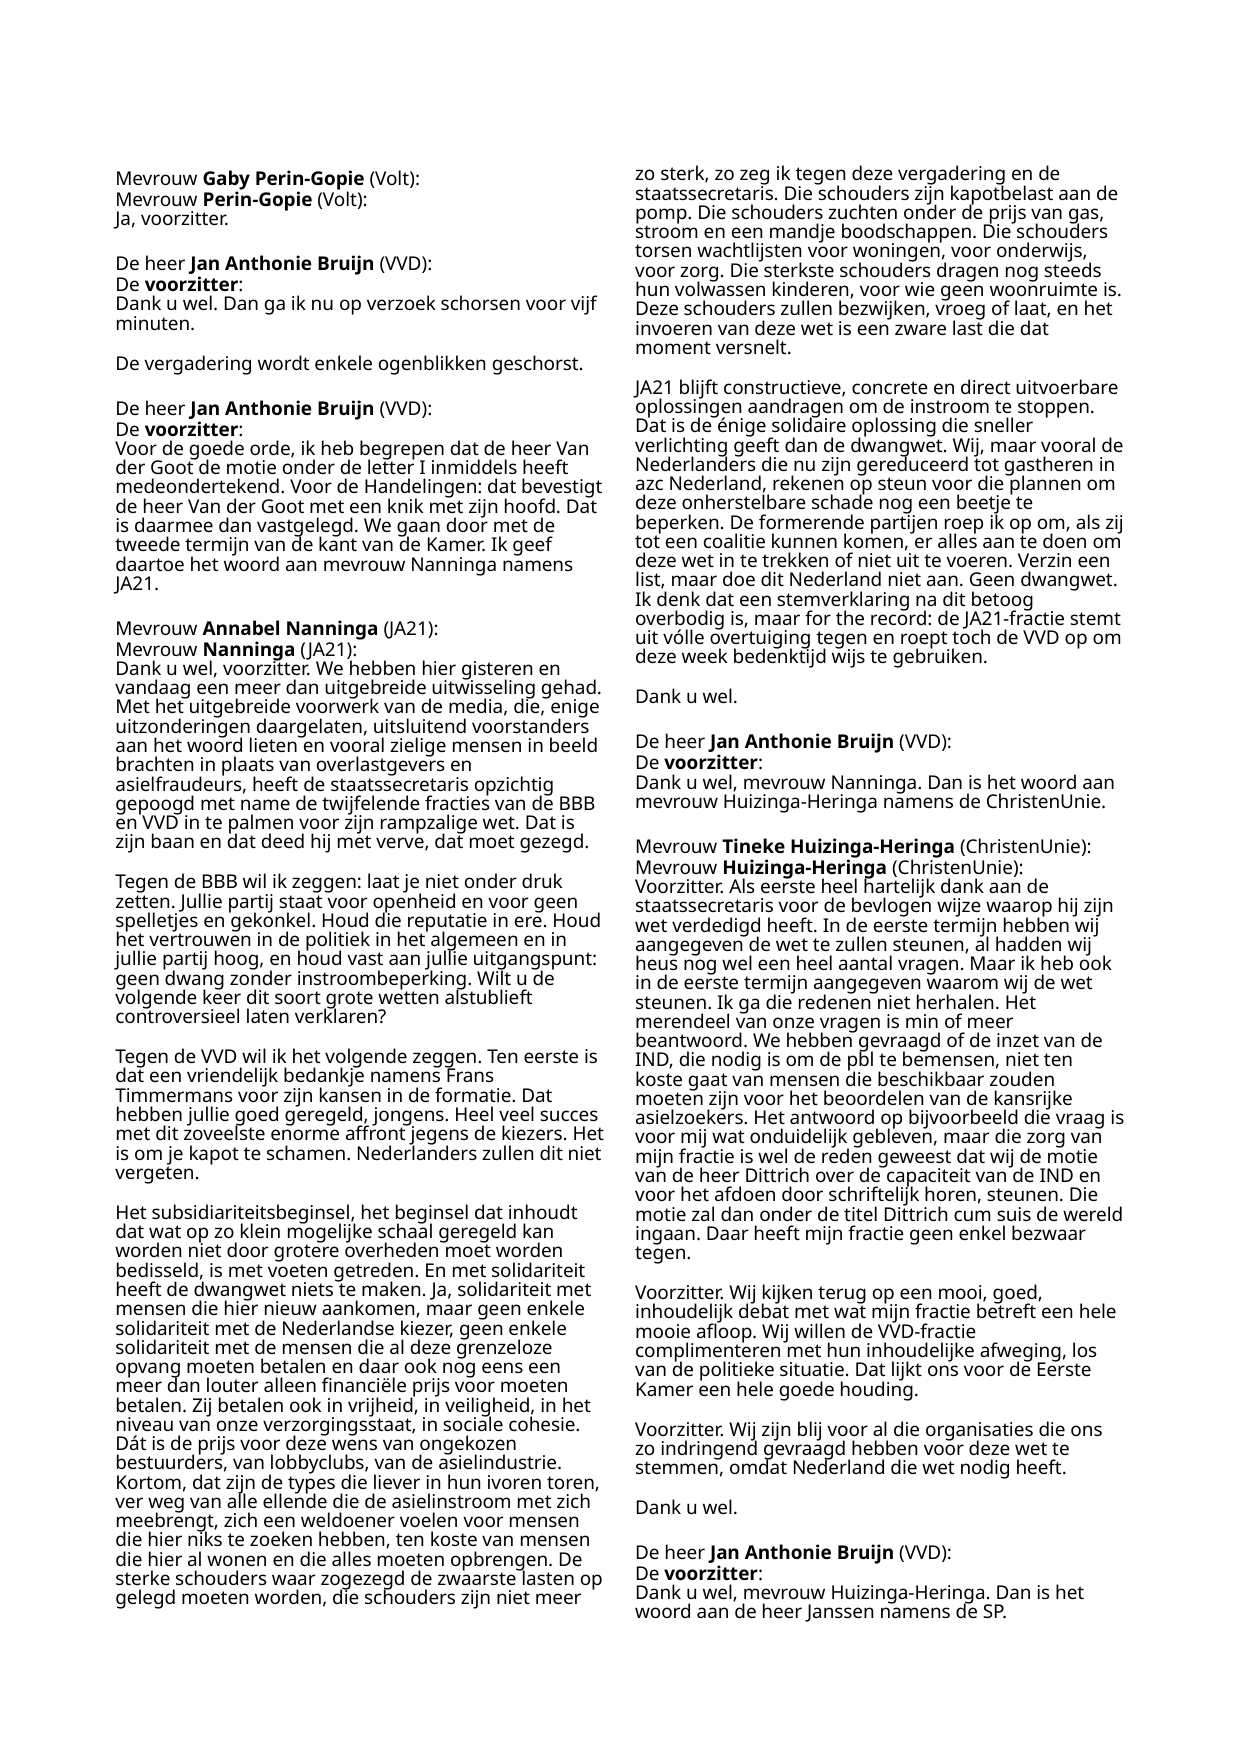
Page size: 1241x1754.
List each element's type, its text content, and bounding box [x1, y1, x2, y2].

text Mevrouw Perin-Gopie (Volt): [115, 191, 605, 210]
text Tegen de BBB wil ik zeggen: laat je niet onder druk zetten. Jullie partij staat voor openheid en voor geen spelletjes en gekonkel. Houd die reputatie in ere. Houd het vertrouwen in de politiek in het algemeen en in jullie partij hoog, en houd vast aan jullie uitgangspunt: geen dwang zonder instroombeperking. Wilt u de volgende keer dit soort grote wetten alstublieft controversieel laten verklaren? [115, 873, 605, 1027]
text zo sterk, zo zeg ik tegen deze vergadering en de staatssecretaris. Die schouders zijn kapotbelast aan de pomp. Die schouders zuchten onder de prijs van gas, stroom en een mandje boodschappen. Die schouders torsen wachtlijsten voor woningen, voor onderwijs, voor zorg. Die sterkste schouders dragen nog steeds hun volwassen kinderen, voor wie geen woonruimte is. Deze schouders zullen bezwijken, vroeg of laat, en het invoeren van deze wet is een zware last die dat moment versnelt. [635, 165, 1125, 358]
text Ja, voorzitter. [115, 210, 605, 229]
text Mevrouw Huizinga-Heringa (ChristenUnie): [635, 859, 1125, 878]
text De voorzitter: [115, 421, 605, 440]
text Dank u wel. [635, 1499, 1125, 1518]
text Voorzitter. Wij zijn blij voor al die organisaties die ons zo indringend gevraagd hebben voor deze wet te stemmen, omdat Nederland die wet nodig heeft. [635, 1421, 1125, 1478]
text De voorzitter: [115, 276, 605, 295]
text Dank u wel. [635, 688, 1125, 708]
text Tegen de VVD wil ik het volgende zeggen. Ten eerste is dat een vriendelijk bedankje namens Frans Timmermans voor zijn kansen in de formatie. Dat hebben jullie goed geregeld, jongens. Heel veel succes met dit zoveelste enorme affront jegens de kiezers. Het is om je kapot te schamen. Nederlanders zullen dit niet vergeten. [115, 1048, 605, 1183]
text Voorzitter. Als eerste heel hartelijk dank aan de staatssecretaris voor de bevlogen wijze waarop hij zijn wet verdedigd heeft. In de eerste termijn hebben wij aangegeven de wet te zullen steunen, al hadden wij heus nog wel een heel aantal vragen. Maar ik heb ook in de eerste termijn aangegeven waarom wij de wet steunen. Ik ga die redenen niet herhalen. Het merendeel van onze vragen is min of meer beantwoord. We hebben gevraagd of de inzet van de IND, die nodig is om de pbl te bemensen, niet ten koste gaat van mensen die beschikbaar zouden moeten zijn voor het beoordelen van de kansrijke asielzoekers. Het antwoord op bijvoorbeeld die vraag is voor mij wat onduidelijk gebleven, maar die zorg van mijn fractie is wel de reden geweest dat wij de motie van de heer Dittrich over de capaciteit van de IND en voor het afdoen door schriftelijk horen, steunen. Die motie zal dan onder de titel Dittrich cum suis de wereld ingaan. Daar heeft mijn fractie geen enkel bezwaar tegen. [635, 878, 1125, 1263]
text Mevrouw Annabel Nanninga (JA21): [115, 615, 605, 641]
text Dank u wel, voorzitter. We hebben hier gisteren en vandaag een meer dan uitgebreide uitwisseling gehad. Met het uitgebreide voorwerk van de media, die, enige uitzonderingen daargelaten, uitsluitend voorstanders aan het woord lieten en vooral zielige mensen in beeld brachten in plaats van overlastgevers en asielfraudeurs, heeft de staatssecretaris opzichtig gepoogd met name de twijfelende fracties van de BBB en VVD in te palmen voor zijn rampzalige wet. Dat is zijn baan en dat deed hij met verve, dat moet gezegd. [115, 660, 605, 853]
text Dank u wel, mevrouw Nanninga. Dan is het woord aan mevrouw Huizinga-Heringa namens de ChristenUnie. [635, 774, 1125, 812]
text De heer Jan Anthonie Bruijn (VVD): [115, 250, 605, 276]
text Voor de goede orde, ik heb begrepen dat de heer Van der Goot de motie onder de letter I inmiddels heeft medeondertekend. Voor de Handelingen: dat bevestigt de heer Van der Goot met een knik met zijn hoofd. Dat is daarmee dan vastgelegd. We gaan door met de tweede termijn van de kant van de Kamer. Ik geef daartoe het woord aan mevrouw Nanninga namens JA21. [115, 440, 605, 594]
text Het subsidiariteitsbeginsel, het beginsel dat inhoudt dat wat op zo klein mogelijke schaal geregeld kan worden niet door grotere overheden moet worden bedisseld, is met voeten getreden. En met solidariteit heeft de dwangwet niets te maken. Ja, solidariteit met mensen die hier nieuw aankomen, maar geen enkele solidariteit met de Nederlandse kiezer, geen enkele solidariteit met de mensen die al deze grenzeloze opvang moeten betalen en daar ook nog eens een meer dan louter alleen financiële prijs voor moeten betalen. Zij betalen ook in vrijheid, in veiligheid, in het niveau van onze verzorgingsstaat, in sociale cohesie. Dát is de prijs voor deze wens van ongekozen bestuurders, van lobbyclubs, van de asielindustrie. Kortom, dat zijn de types die liever in hun ivoren toren, ver weg van alle ellende die de asielinstroom met zich meebrengt, zich een weldoener voelen voor mensen die hier niks te zoeken hebben, ten koste van mensen die hier al wonen en die alles moeten opbrengen. De sterke schouders waar zogezegd de zwaarste lasten op gelegd moeten worden, die schouders zijn niet meer [115, 1204, 605, 1608]
text De voorzitter: [635, 1565, 1125, 1584]
text De heer Jan Anthonie Bruijn (VVD): [115, 395, 605, 421]
text Voorzitter. Wij kijken terug op een mooi, goed, inhoudelijk debat met wat mijn fractie betreft een hele mooie afloop. Wij willen de VVD-fractie complimenteren met hun inhoudelijke afweging, los van de politieke situatie. Dat lijkt ons voor de Eerste Kamer een hele goede houding. [635, 1284, 1125, 1400]
text Mevrouw Tineke Huizinga-Heringa (ChristenUnie): [635, 833, 1125, 859]
text JA21 blijft constructieve, concrete en direct uitvoerbare oplossingen aandragen om de instroom te stoppen. Dat is de énige solidaire oplossing die sneller verlichting geeft dan de dwangwet. Wij, maar vooral de Nederlanders die nu zijn gereduceerd tot gastheren in azc Nederland, rekenen op steun voor die plannen om deze onherstelbare schade nog een beetje te beperken. De formerende partijen roep ik op om, als zij tot een coalitie kunnen komen, er alles aan te doen om deze wet in te trekken of niet uit te voeren. Verzin een list, maar doe dit Nederland niet aan. Geen dwangwet. Ik denk dat een stemverklaring na dit betoog overbodig is, maar for the record: de JA21-fractie stemt uit vólle overtuiging tegen en roept toch de VVD op om deze week bedenktijd wijs te gebruiken. [635, 379, 1125, 668]
text De heer Jan Anthonie Bruijn (VVD): [635, 1539, 1125, 1565]
text Mevrouw Nanninga (JA21): [115, 641, 605, 660]
text Mevrouw Gaby Perin-Gopie (Volt): [115, 165, 605, 191]
text De voorzitter: [635, 754, 1125, 774]
text Dank u wel. Dan ga ik nu op verzoek schorsen voor vijf minuten. [115, 295, 605, 334]
text De heer Jan Anthonie Bruijn (VVD): [635, 729, 1125, 754]
text Dank u wel, mevrouw Huizinga-Heringa. Dan is het woord aan de heer Janssen namens de SP. [635, 1584, 1125, 1623]
text De vergadering wordt enkele ogenblikken geschorst. [115, 355, 605, 374]
